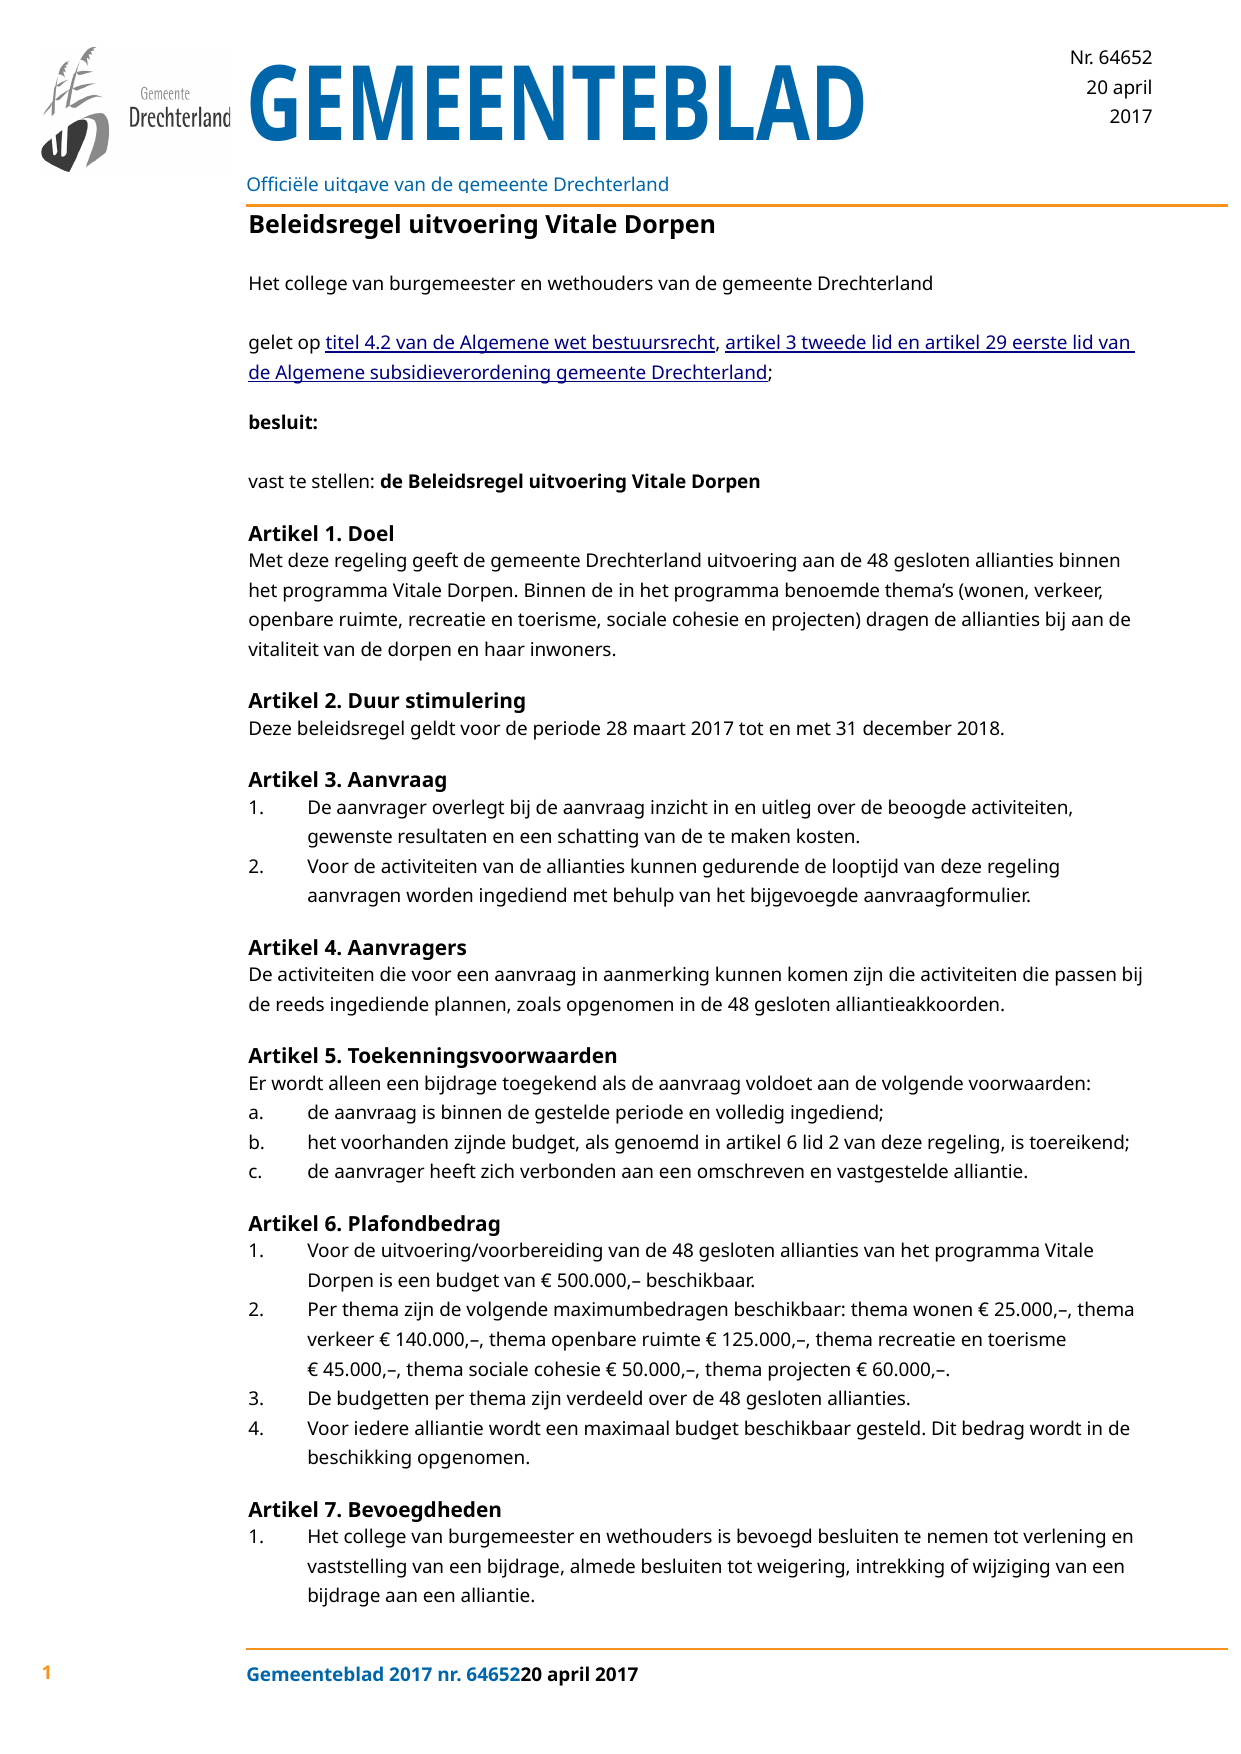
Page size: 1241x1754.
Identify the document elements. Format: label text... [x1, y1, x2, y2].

text Beleidsregel uitvoering Vitale Dorpen [248, 207, 1152, 241]
picture [41, 47, 231, 172]
text Met deze regeling geeft de gemeente Drechterland uitvoering aan de 48 gesloten allianties binnen het programma Vitale Dorpen. Binnen de in het programma benoemde thema’s (wonen, verkeer, openbare ruimte, recreatie en toerisme, sociale cohesie en projecten) dragen de allianties bij aan de vitaliteit van de dorpen en haar inwoners. [248, 547, 1152, 662]
list Voor iedere alliantie wordt een maximaal budget beschikbaar gesteld. Dit bedrag wordt in de beschikking opgenomen. [248, 1415, 1152, 1470]
list de aanvraag is binnen de gestelde periode en volledig ingediend; [248, 1099, 1152, 1125]
list de aanvrager heeft zich verbonden aan een omschreven en vastgestelde alliantie. [248, 1159, 1152, 1184]
text Artikel 7. Bevoegdheden [248, 1495, 1152, 1523]
list Het college van burgemeester en wethouders is bevoegd besluiten te nemen tot verlening en vaststelling van een bijdrage, almede besluiten tot weigering, intrekking of wijziging van een bijdrage aan een alliantie. [248, 1523, 1152, 1608]
list De budgetten per thema zijn verdeeld over de 48 gesloten allianties. [248, 1385, 1152, 1411]
text Artikel 6. Plafondbedrag [248, 1209, 1152, 1237]
text De activiteiten die voor een aanvraag in aanmerking kunnen komen zijn die activiteiten die passen bij de reeds ingediende plannen, zoals opgenomen in de 48 gesloten alliantieakkoorden. [248, 961, 1152, 1017]
text Artikel 5. Toekenningsvoorwaarden [248, 1041, 1152, 1070]
text Deze beleidsregel geldt voor de periode 28 maart 2017 tot en met 31 december 2018. [248, 715, 1152, 741]
list De aanvrager overlegt bij de aanvraag inzicht in en uitleg over de beoogde activiteiten, gewenste resultaten en een schatting van de te maken kosten. [248, 794, 1152, 849]
list het voorhanden zijnde budget, als genoemd in artikel 6 lid 2 van deze regeling, is toereikend; [248, 1129, 1152, 1155]
text besluit: [248, 409, 1152, 435]
text Artikel 3. Aanvraag [248, 765, 1152, 794]
text Artikel 2. Duur stimulering [248, 687, 1152, 715]
text Het college van burgemeester en wethouders van de gemeente Drechterland [248, 270, 1152, 296]
text Artikel 4. Aanvragers [248, 933, 1152, 961]
list Per thema zijn de volgende maximumbedragen beschikbaar: thema wonen € 25.000,–, thema verkeer € 140.000,–, thema openbare ruimte € 125.000,–, thema recreatie en toerisme € 45.000,–, thema sociale cohesie € 50.000,–, thema projecten € 60.000,–. [248, 1297, 1152, 1382]
list Voor de uitvoering/voorbereiding van de 48 gesloten allianties van het programma Vitale Dorpen is een budget van € 500.000,– beschikbaar. [248, 1237, 1152, 1293]
text Artikel 1. Doel [248, 519, 1152, 547]
text vast te stellen: de Beleidsregel uitvoering Vitale Dorpen [248, 468, 1152, 494]
text Er wordt alleen een bijdrage toegekend als de aanvraag voldoet aan de volgende voorwaarden: [248, 1070, 1152, 1096]
list Voor de activiteiten van de allianties kunnen gedurende de looptijd van deze regeling aanvragen worden ingediend met behulp van het bijgevoegde aanvraagformulier. [248, 853, 1152, 908]
text gelet op titel 4.2 van de Algemene wet bestuursrecht, artikel 3 tweede lid en artikel 29 eerste lid van de Algemene subsidieverordening gemeente Drechterland; [248, 329, 1152, 385]
